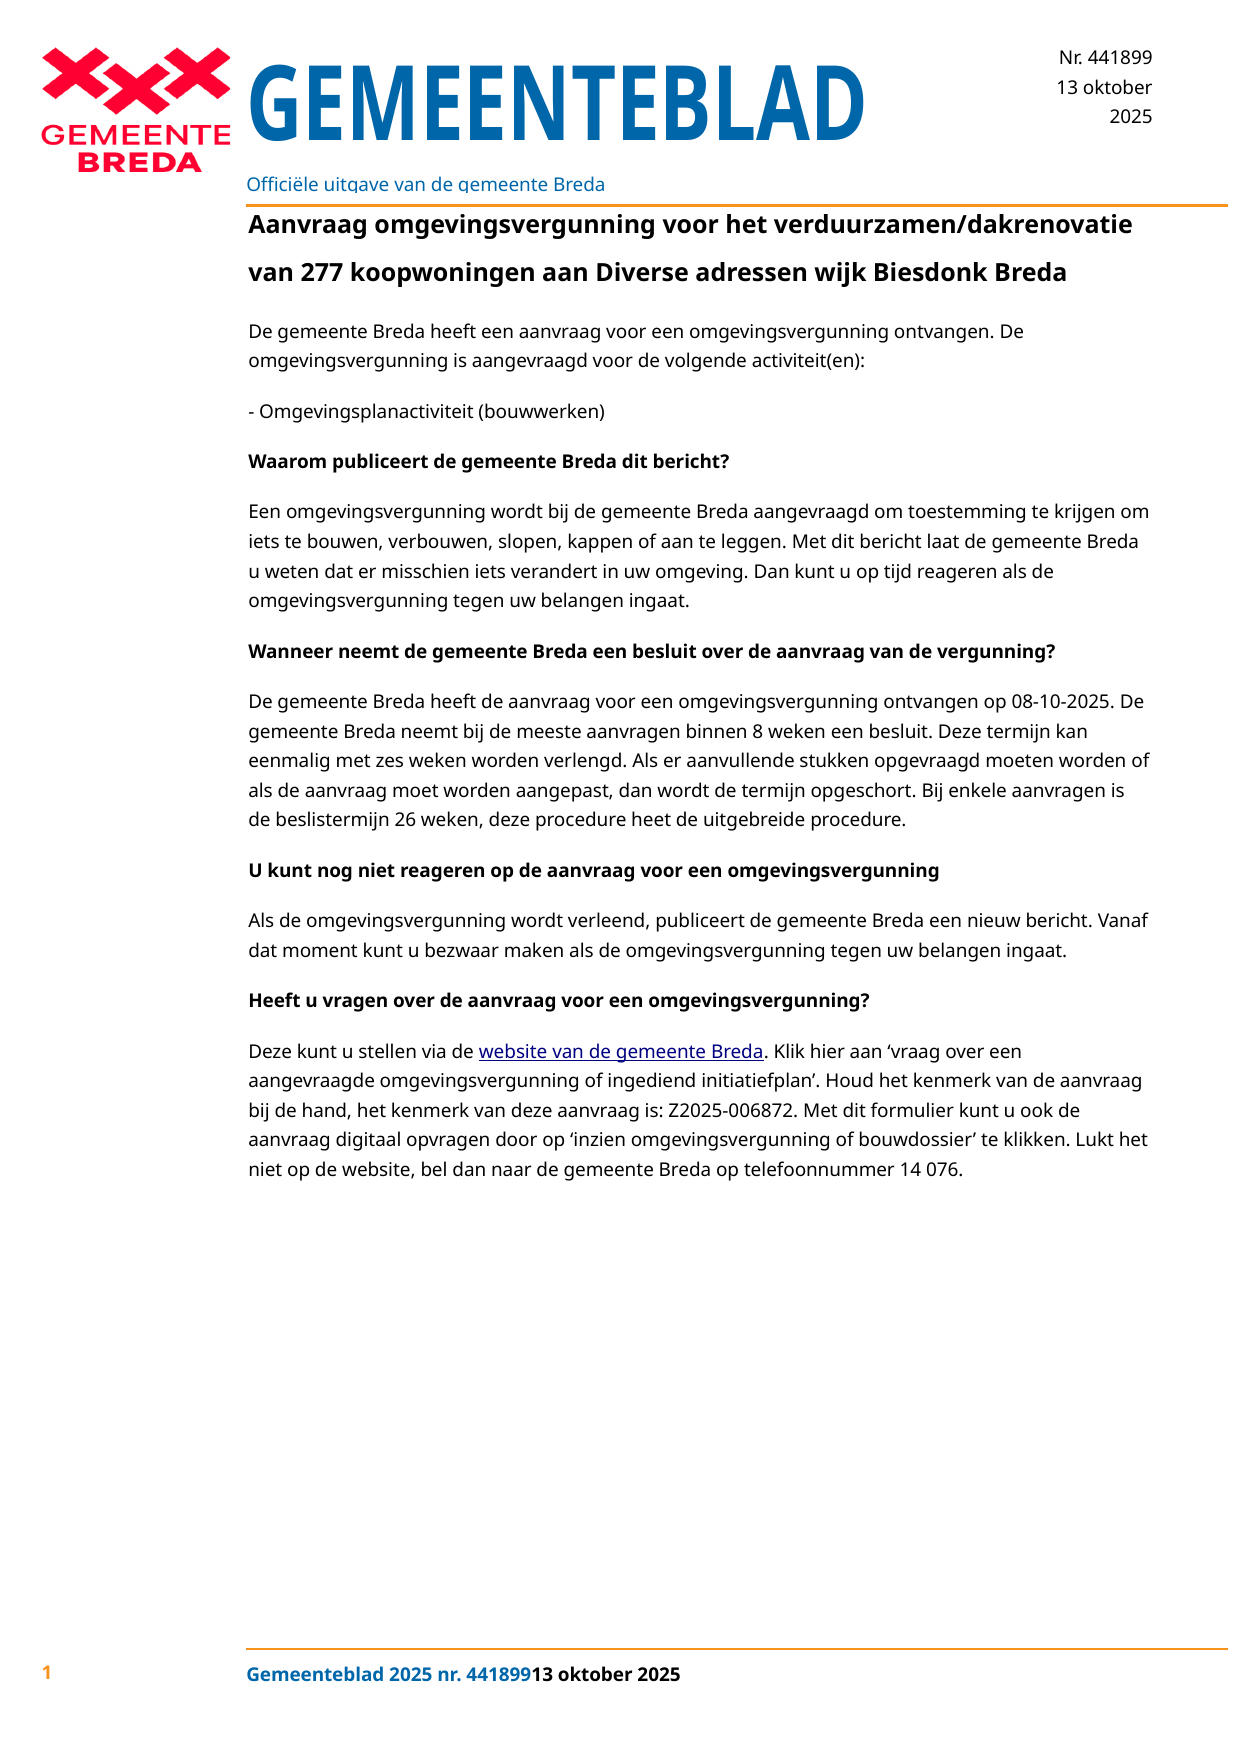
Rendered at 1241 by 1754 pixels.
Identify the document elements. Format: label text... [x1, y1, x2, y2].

text Als de omgevingsvergunning wordt verleend, publiceert de gemeente Breda een nieuw bericht. Vanaf dat moment kunt u bezwaar maken als de omgevingsvergunning tegen uw belangen ingaat. [248, 907, 1152, 963]
text De gemeente Breda heeft een aanvraag voor een omgevingsvergunning ontvangen. De omgevingsvergunning is aangevraagd voor de volgende activiteit(en): [248, 318, 1152, 373]
text Wanneer neemt de gemeente Breda een besluit over de aanvraag van de vergunning? [248, 638, 1152, 664]
text U kunt nog niet reageren op de aanvraag voor een omgevingsvergunning [248, 857, 1152, 883]
text Waarom publiceert de gemeente Breda dit bericht? [248, 448, 1152, 474]
text Deze kunt u stellen via de website van de gemeente Breda. Klik hier aan ‘vraag over een aangevraagde omgevingsvergunning of ingediend initiatiefplan’. Houd het kenmerk van de aanvraag bij de hand, het kenmerk van deze aanvraag is: Z2025-006872. Met dit formulier kunt u ook de aanvraag digitaal opvragen door op ‘inzien omgevingsvergunning of bouwdossier’ te klikken. Lukt het niet op de website, bel dan naar de gemeente Breda op telefoonnummer 14 076. [248, 1038, 1152, 1182]
text Aanvraag omgevingsvergunning voor het verduurzamen/dakrenovatie van 277 koopwoningen aan Diverse adressen wijk Biesdonk Breda [248, 207, 1152, 288]
picture [41, 47, 231, 172]
text - Omgevingsplanactiviteit (bouwwerken) [248, 398, 1152, 424]
text Een omgevingsvergunning wordt bij de gemeente Breda aangevraagd om toestemming te krijgen om iets te bouwen, verbouwen, slopen, kappen of aan te leggen. Met dit bericht laat de gemeente Breda u weten dat er misschien iets verandert in uw omgeving. Dan kunt u op tijd reageren als de omgevingsvergunning tegen uw belangen ingaat. [248, 499, 1152, 613]
text Heeft u vragen over de aanvraag voor een omgevingsvergunning? [248, 987, 1152, 1013]
text De gemeente Breda heeft de aanvraag voor een omgevingsvergunning ontvangen op 08-10-2025. De gemeente Breda neemt bij de meeste aanvragen binnen 8 weken een besluit. Deze termijn kan eenmalig met zes weken worden verlengd. Als er aanvullende stukken opgevraagd moeten worden of als de aanvraag moet worden aangepast, dan wordt de termijn opgeschort. Bij enkele aanvragen is de beslistermijn 26 weken, deze procedure heet de uitgebreide procedure. [248, 688, 1152, 832]
